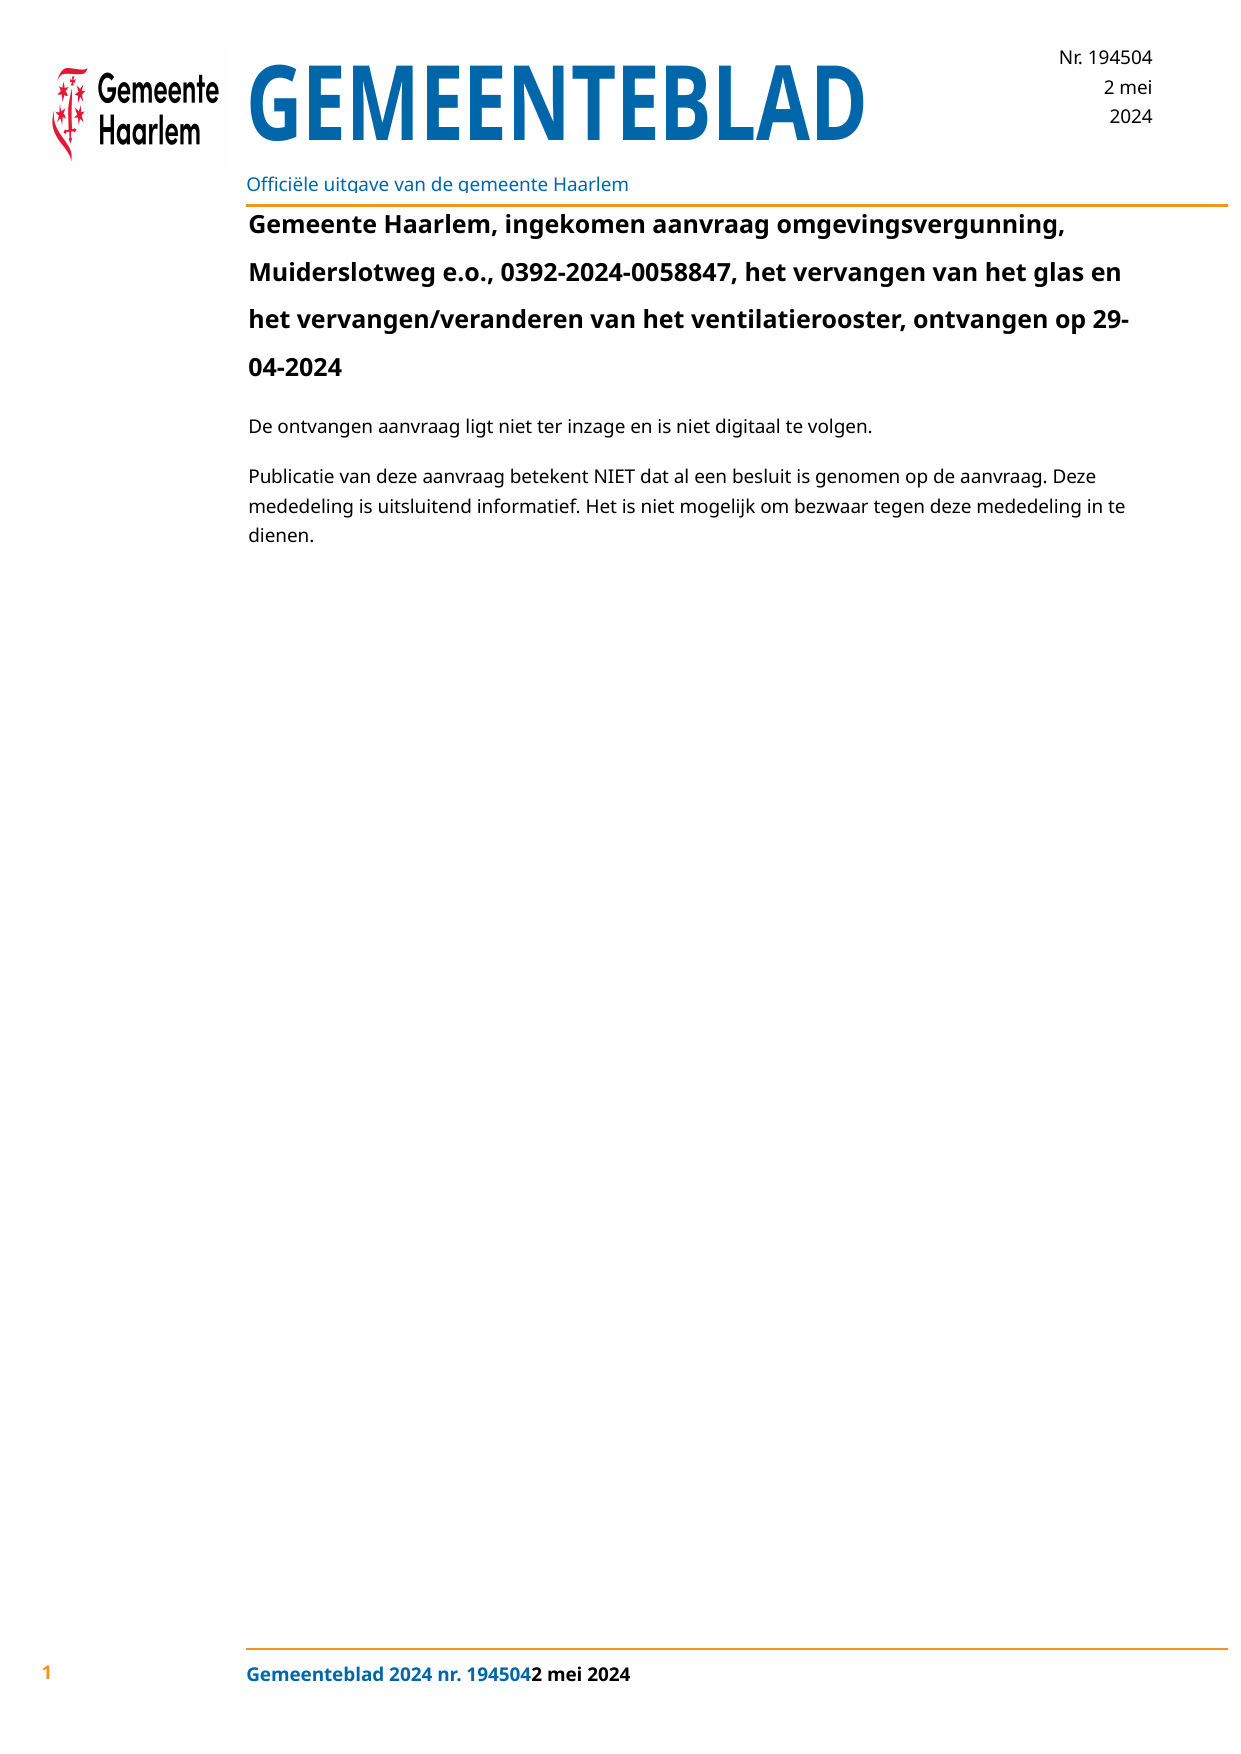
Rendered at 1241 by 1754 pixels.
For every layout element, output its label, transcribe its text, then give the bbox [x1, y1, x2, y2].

picture [41, 47, 231, 172]
text Gemeente Haarlem, ingekomen aanvraag omgevingsvergunning, Muiderslotweg e.o., 0392-2024-0058847, het vervangen van het glas en het vervangen/veranderen van het ventilatierooster, ontvangen op 29-04-2024 [248, 207, 1152, 384]
text De ontvangen aanvraag ligt niet ter inzage en is niet digitaal te volgen. [248, 413, 1152, 439]
text Publicatie van deze aanvraag betekent NIET dat al een besluit is genomen op de aanvraag. Deze mededeling is uitsluitend informatief. Het is niet mogelijk om bezwaar tegen deze mededeling in te dienen. [248, 463, 1152, 548]
